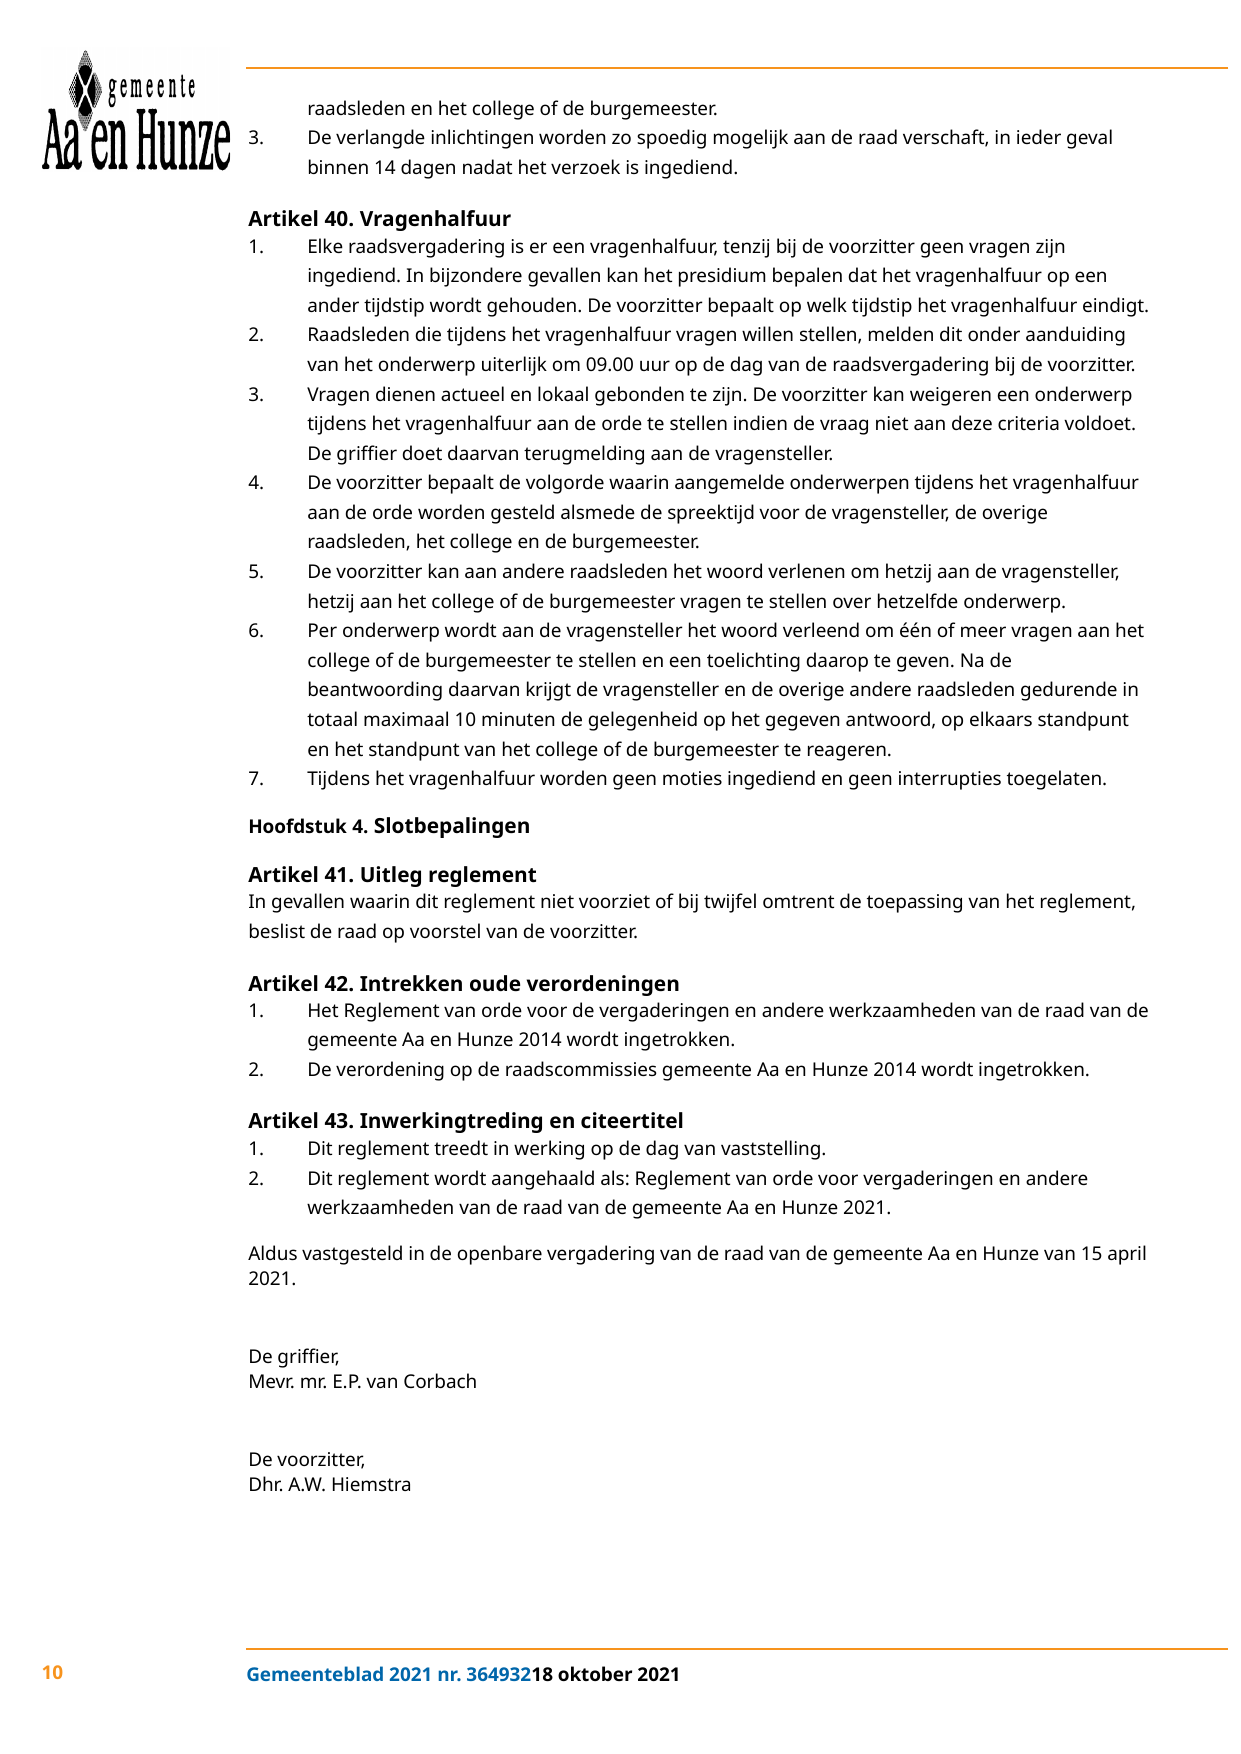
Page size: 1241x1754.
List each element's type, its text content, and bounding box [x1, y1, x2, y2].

text De griffier, [248, 1343, 1152, 1368]
list Per onderwerp wordt aan de vragensteller het woord verleend om één of meer vragen aan het college of de burgemeester te stellen en een toelichting daarop te geven. Na de beantwoording daarvan krijgt de vragensteller en de overige andere raadsleden gedurende in totaal maximaal 10 minuten de gelegenheid op het gegeven antwoord, op elkaars standpunt en het standpunt van het college of de burgemeester te reageren. [248, 617, 1152, 761]
list De voorzitter kan aan andere raadsleden het woord verlenen om hetzij aan de vragensteller, hetzij aan het college of de burgemeester vragen te stellen over hetzelfde onderwerp. [248, 558, 1152, 613]
text Mevr. mr. E.P. van Corbach [248, 1368, 1152, 1394]
list Vragen dienen actueel en lokaal gebonden te zijn. De voorzitter kan weigeren een onderwerp tijdens het vragenhalfuur aan de orde te stellen indien de vraag niet aan deze criteria voldoet. De griffier doet daarvan terugmelding aan de vragensteller. [248, 381, 1152, 466]
text Dhr. A.W. Hiemstra [248, 1471, 1152, 1497]
text De voorzitter, [248, 1446, 1152, 1471]
text Artikel 43. Inwerkingtreding en citeertitel [248, 1107, 1152, 1135]
list Het Reglement van orde voor de vergaderingen en andere werkzaamheden van de raad van de gemeente Aa en Hunze 2014 wordt ingetrokken. [248, 997, 1152, 1052]
list Dit reglement treedt in werking op de dag van vaststelling. [248, 1135, 1152, 1161]
list De verordening op de raadscommissies gemeente Aa en Hunze 2014 wordt ingetrokken. [248, 1056, 1152, 1082]
text Aldus vastgesteld in de openbare vergadering van de raad van de gemeente Aa en Hunze van 15 april 2021. [248, 1240, 1152, 1291]
text Artikel 41. Uitleg reglement [248, 860, 1152, 889]
text Artikel 42. Intrekken oude verordeningen [248, 969, 1152, 997]
list raadsleden en het college of de burgemeester. [248, 95, 1152, 121]
list De voorzitter bepaalt de volgorde waarin aangemelde onderwerpen tijdens het vragenhalfuur aan de orde worden gesteld alsmede de spreektijd voor de vragensteller, de overige raadsleden, het college en de burgemeester. [248, 469, 1152, 554]
text In gevallen waarin dit reglement niet voorziet of bij twijfel omtrent de toepassing van het reglement, beslist de raad op voorstel van de voorzitter. [248, 889, 1152, 944]
picture [41, 47, 231, 172]
list Tijdens het vragenhalfuur worden geen moties ingediend en geen interrupties toegelaten. [248, 765, 1152, 791]
text Hoofdstuk 4. Slotbepalingen [248, 811, 1152, 839]
list Raadsleden die tijdens het vragenhalfuur vragen willen stellen, melden dit onder aanduiding van het onderwerp uiterlijk om 09.00 uur op de dag van de raadsvergadering bij de voorzitter. [248, 322, 1152, 377]
list De verlangde inlichtingen worden zo spoedig mogelijk aan de raad verschaft, in ieder geval binnen 14 dagen nadat het verzoek is ingediend. [248, 124, 1152, 180]
list Dit reglement wordt aangehaald als: Reglement van orde voor vergaderingen en andere werkzaamheden van de raad van de gemeente Aa en Hunze 2021. [248, 1165, 1152, 1220]
text Artikel 40. Vragenhalfuur [248, 204, 1152, 233]
list Elke raadsvergadering is er een vragenhalfuur, tenzij bij de voorzitter geen vragen zijn ingediend. In bijzondere gevallen kan het presidium bepalen dat het vragenhalfuur op een ander tijdstip wordt gehouden. De voorzitter bepaalt op welk tijdstip het vragenhalfuur eindigt. [248, 233, 1152, 318]
